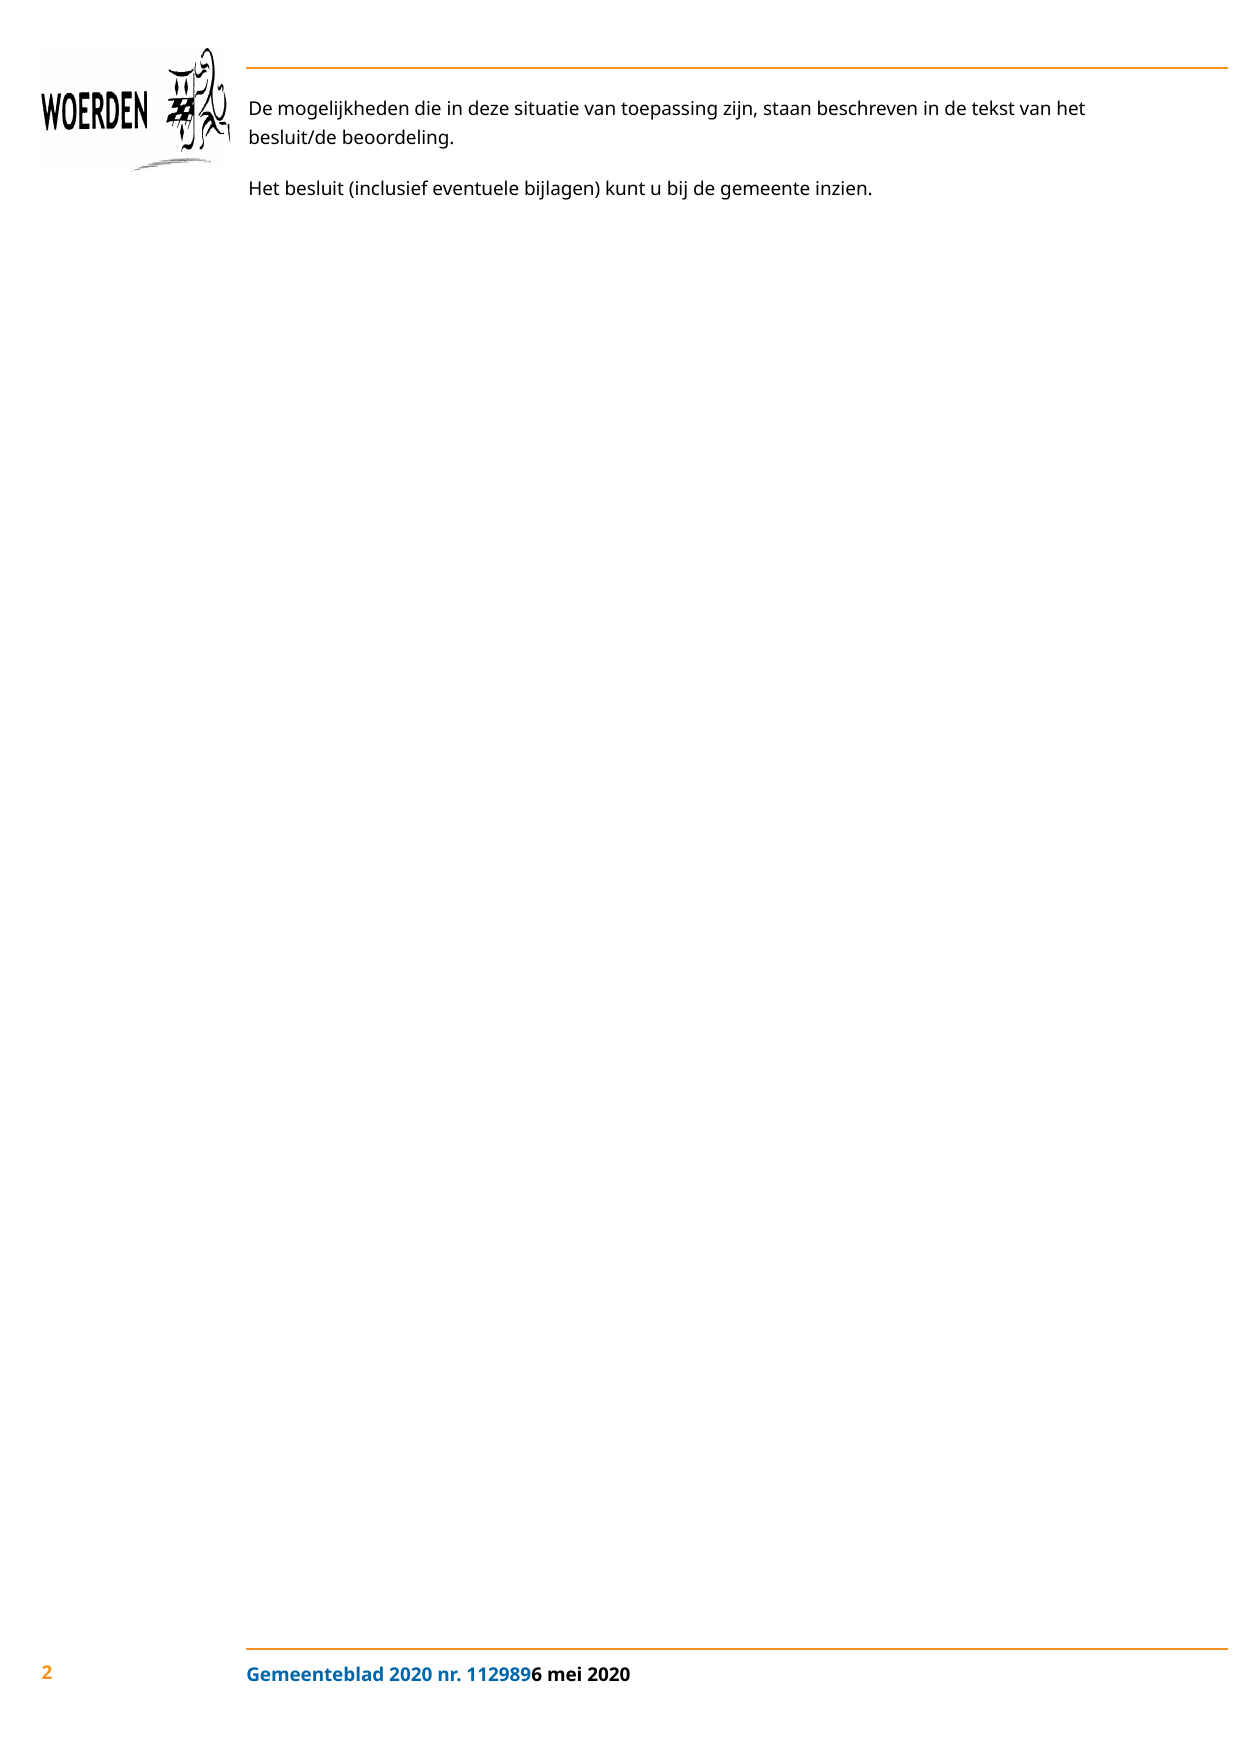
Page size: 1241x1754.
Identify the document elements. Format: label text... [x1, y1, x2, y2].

text De mogelijkheden die in deze situatie van toepassing zijn, staan beschreven in de tekst van het besluit/de beoordeling. [248, 95, 1152, 150]
picture [41, 47, 231, 172]
text Het besluit (inclusief eventuele bijlagen) kunt u bij de gemeente inzien. [248, 175, 1152, 201]
